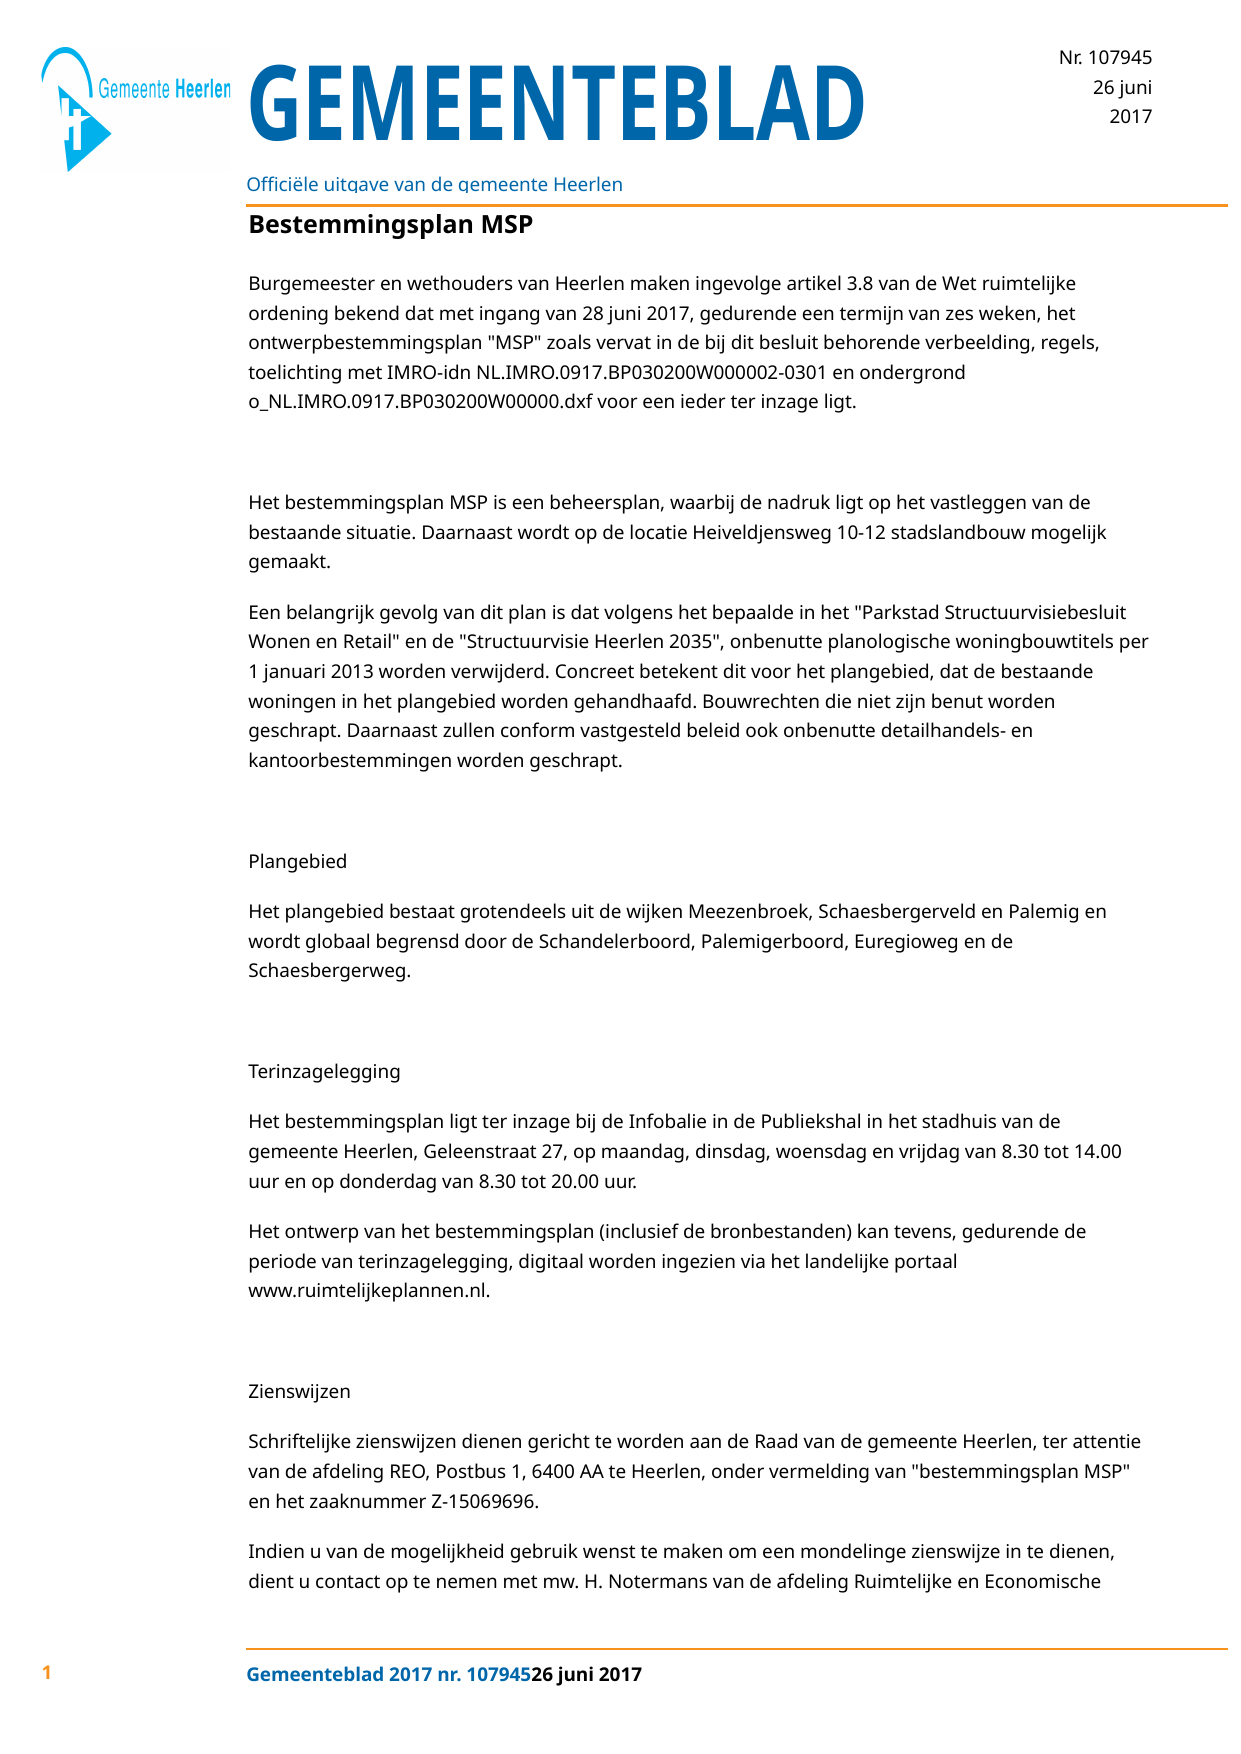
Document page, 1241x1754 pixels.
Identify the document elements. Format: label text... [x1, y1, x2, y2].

text Een belangrijk gevolg van dit plan is dat volgens het bepaalde in het "Parkstad Structuurvisiebesluit Wonen en Retail" en de "Structuurvisie Heerlen 2035", onbenutte planologische woningbouwtitels per 1 januari 2013 worden verwijderd. Concreet betekent dit voor het plangebied, dat de bestaande woningen in het plangebied worden gehandhaafd. Bouwrechten die niet zijn benut worden geschrapt. Daarnaast zullen conform vastgesteld beleid ook onbenutte detailhandels- en kantoorbestemmingen worden geschrapt. [248, 599, 1152, 773]
text Burgemeester en wethouders van Heerlen maken ingevolge artikel 3.8 van de Wet ruimtelijke ordening bekend dat met ingang van 28 juni 2017, gedurende een termijn van zes weken, het ontwerpbestemmingsplan "MSP" zoals vervat in de bij dit besluit behorende verbeelding, regels, toelichting met IMRO-idn NL.IMRO.0917.BP030200W000002-0301 en ondergrond o_NL.IMRO.0917.BP030200W00000.dxf voor een ieder ter inzage ligt. [248, 270, 1152, 414]
text Plangebied [248, 848, 1152, 873]
text Indien u van de mogelijkheid gebruik wenst te maken om een mondelinge zienswijze in te dienen, dient u contact op te nemen met mw. H. Notermans van de afdeling Ruimtelijke en Economische [248, 1538, 1152, 1593]
picture [41, 47, 58, 70]
text Het bestemmingsplan MSP is een beheersplan, waarbij de nadruk ligt op het vastleggen van de bestaande situatie. Daarnaast wordt op de locatie Heiveldjensweg 10-12 stadslandbouw mogelijk gemaakt. [248, 489, 1152, 574]
picture [41, 47, 231, 172]
text Terinzagelegging [248, 1058, 1152, 1084]
text Het plangebied bestaat grotendeels uit de wijken Meezenbroek, Schaesbergerveld en Palemig en wordt globaal begrensd door de Schandelerboord, Palemigerboord, Euregioweg en de Schaesbergerweg. [248, 898, 1152, 983]
text Schriftelijke zienswijzen dienen gericht te worden aan de Raad van de gemeente Heerlen, ter attentie van de afdeling REO, Postbus 1, 6400 AA te Heerlen, onder vermelding van "bestemmingsplan MSP" en het zaaknummer Z-15069696. [248, 1429, 1152, 1513]
text Het ontwerp van het bestemmingsplan (inclusief de bronbestanden) kan tevens, gedurende de periode van terinzagelegging, digitaal worden ingezien via het landelijke portaal www.ruimtelijkeplannen.nl. [248, 1218, 1152, 1303]
text Het bestemmingsplan ligt ter inzage bij de Infobalie in de Publiekshal in het stadhuis van de gemeente Heerlen, Geleenstraat 27, op maandag, dinsdag, woensdag en vrijdag van 8.30 tot 14.00 uur en op donderdag van 8.30 tot 20.00 uur. [248, 1109, 1152, 1193]
text Bestemmingsplan MSP [248, 207, 1152, 241]
text Zienswijzen [248, 1378, 1152, 1404]
